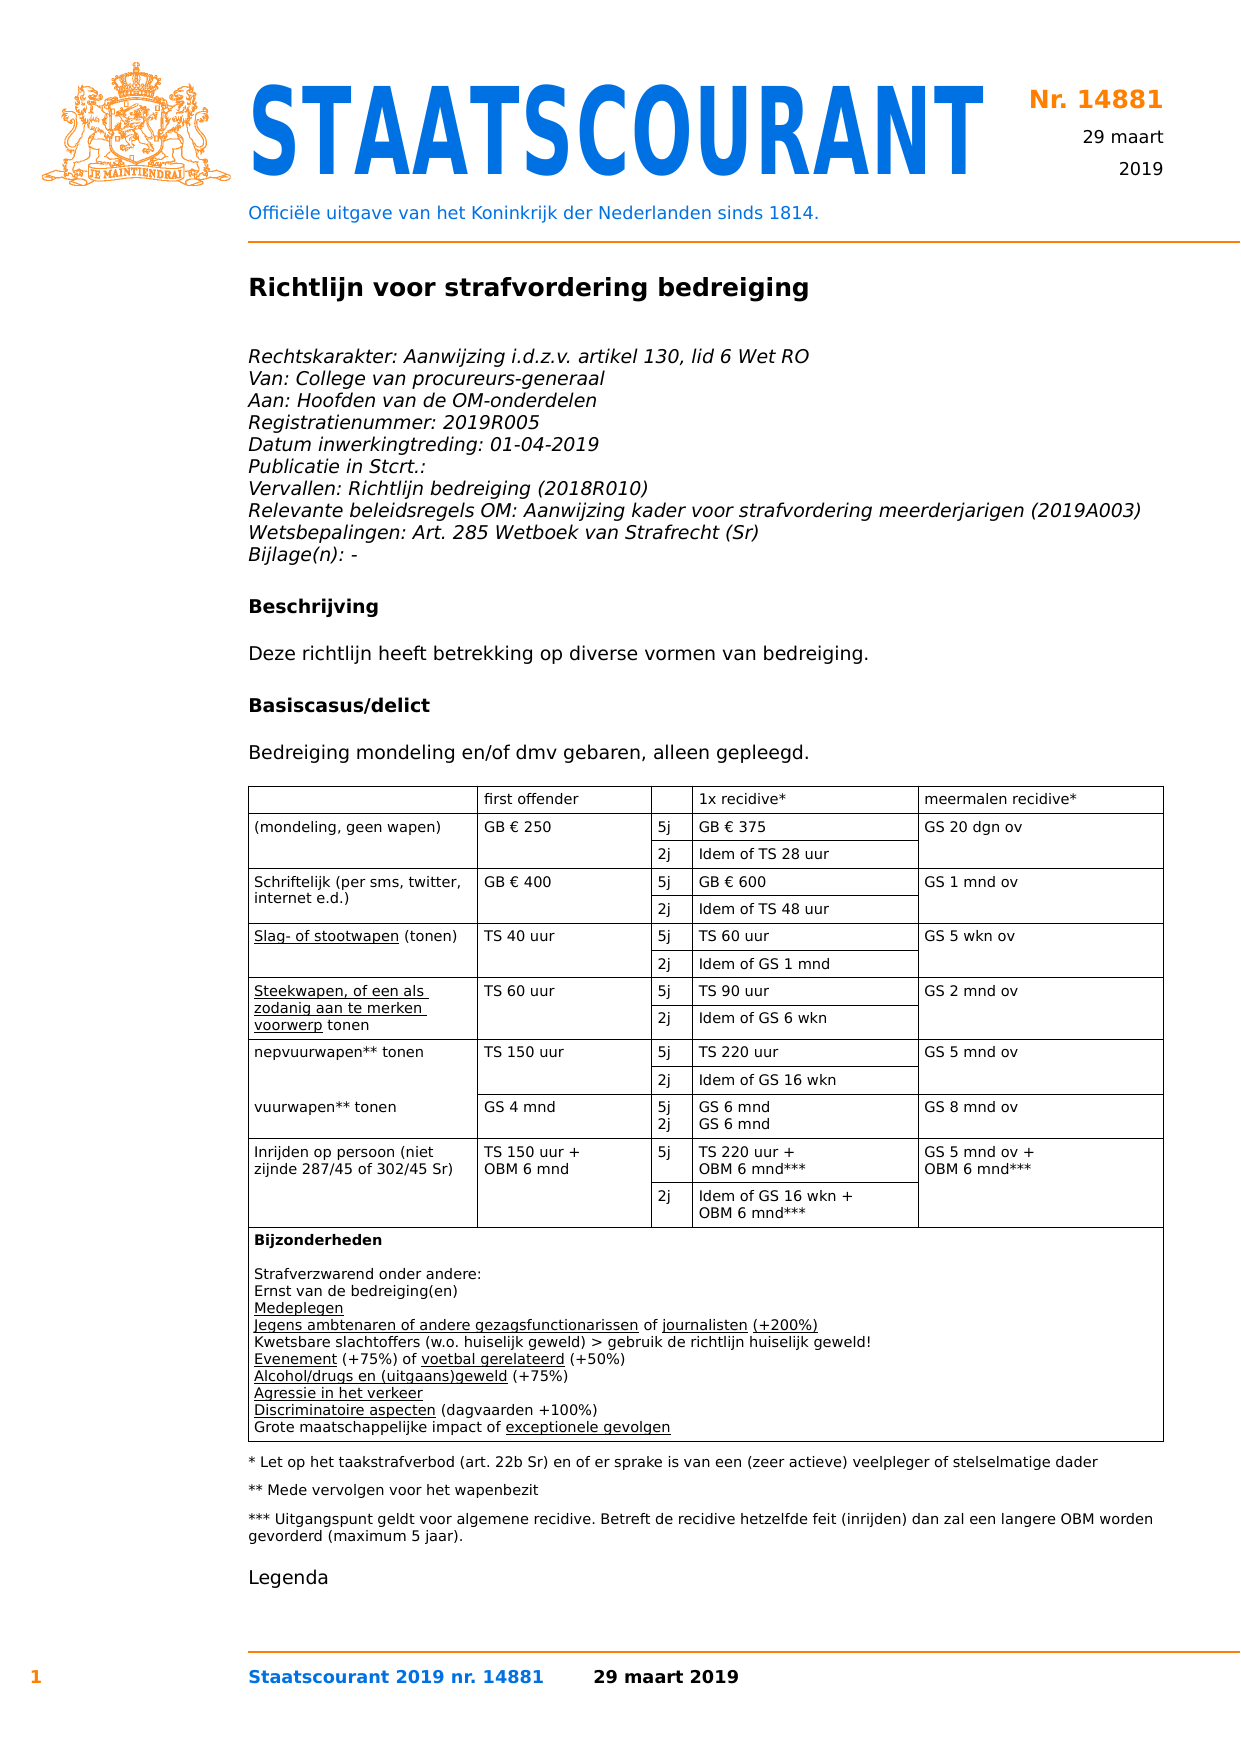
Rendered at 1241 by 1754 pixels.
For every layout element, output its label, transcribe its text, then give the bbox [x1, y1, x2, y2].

table_cell 2j [652, 1183, 692, 1227]
text Datum inwerkingtreding: 01-04-2019 [248, 434, 1163, 456]
table_cell Strafverzwarend onder andere: Ernst van de bedreiging(en) Medeplegen Jegens ambtenaren of andere gezagsfunctionarissen of journalisten (+200%) Kwetsbare slachtoffers (w.o. huiselijk geweld) > gebruik de richtlijn huiselijk geweld! Evenement (+75%) of voetbal gerelateerd (+50%) Alcohol/drugs en (uitgaans)geweld (+75%) Agressie in het verkeer Discriminatoire aspecten (dagvaarden +100%) Grote maatschappelijke impact of exceptionele gevolgen [249, 1266, 1163, 1441]
table_cell TS 150 uur + OBM 6 mnd [478, 1139, 651, 1227]
table_cell Inrijden op persoon (niet zijnde 287/45 of 302/45 Sr) [249, 1139, 477, 1227]
table_header meermalen recidive* [919, 787, 1163, 813]
table_cell Steekwapen, of een als zodanig aan te merken voorwerp tonen [249, 978, 477, 1039]
table_cell TS 150 uur [478, 1040, 651, 1093]
table_cell 2j [652, 1067, 692, 1093]
text Legenda [248, 1567, 1163, 1589]
table_cell 2j [652, 1006, 692, 1039]
text Bijlage(n): - [248, 544, 1163, 566]
table_cell GB € 400 [478, 869, 651, 922]
subtitle Richtlijn voor strafvordering bedreiging [248, 273, 1163, 302]
table_header [25, 62, 248, 241]
table_cell 2j [652, 841, 692, 868]
text Vervallen: Richtlijn bedreiging (2018R010) [248, 478, 1163, 500]
table_cell Idem of GS 16 wkn + OBM 6 mnd*** [693, 1183, 918, 1227]
table_cell 5j [652, 814, 692, 840]
table_cell 5j 2j [652, 1095, 692, 1138]
table_cell Idem of GS 6 wkn [693, 1006, 918, 1039]
table_header [249, 787, 477, 813]
table_cell TS 60 uur [478, 978, 651, 1039]
table_cell 2019 [998, 153, 1240, 203]
table_cell GB € 375 [693, 814, 918, 840]
table_cell Idem of TS 28 uur [693, 841, 918, 868]
table_cell vuurwapen** tonen [249, 1094, 477, 1138]
table_cell TS 90 uur [693, 978, 918, 1005]
text Aan: Hoofden van de OM-onderdelen [248, 390, 1163, 412]
subtitle Basiscasus/delict [248, 695, 1163, 717]
table_cell * Let op het taakstrafverbod (art. 22b Sr) en of er sprake is van een (zeer actieve) veelpleger of stelselmatige dader ** Mede vervolgen voor het wapenbezit *** Uitgangspunt geldt voor algemene recidive. Betreft de recidive hetzelfde feit (inrijden) dan zal een langere OBM worden gevorderd (maximum 5 jaar). [248, 1442, 1163, 1545]
table_cell nepvuurwapen** tonen [249, 1040, 477, 1093]
table_cell GS 5 mnd ov [919, 1040, 1163, 1093]
subtitle Beschrijving [248, 596, 1163, 618]
table_cell GB € 600 [693, 869, 918, 895]
table_header [652, 787, 692, 813]
table_cell Officiële uitgave van het Koninkrijk der Nederlanden sinds 1814. [248, 203, 1240, 241]
table_header STAATSCOURANT [248, 62, 998, 203]
table_cell TS 60 uur [693, 924, 918, 950]
table_cell (mondeling, geen wapen) [249, 814, 477, 868]
table_cell Bijzonderheden [249, 1228, 1163, 1249]
table_cell GS 5 mnd ov + OBM 6 mnd*** [919, 1139, 1163, 1227]
table_cell GB € 250 [478, 814, 651, 868]
text Rechtskarakter: Aanwijzing i.d.z.v. artikel 130, lid 6 Wet RO [248, 346, 1163, 368]
table_header 1x recidive* [693, 787, 918, 813]
text Van: College van procureurs-generaal [248, 368, 1163, 390]
table_cell Idem of TS 48 uur [693, 896, 918, 922]
table_cell GS 4 mnd [478, 1095, 651, 1138]
text Publicatie in Stcrt.: [248, 456, 1163, 478]
text Relevante beleidsregels OM: Aanwijzing kader voor strafvordering meerderjarigen (2019A003) [248, 500, 1163, 522]
table_cell [249, 1249, 1163, 1266]
table_cell GS 6 mnd GS 6 mnd [693, 1095, 918, 1138]
table_cell 2j [652, 896, 692, 922]
table_cell GS 5 wkn ov [919, 924, 1163, 977]
table_cell Idem of GS 16 wkn [693, 1067, 918, 1093]
text Wetsbepalingen: Art. 285 Wetboek van Strafrecht (Sr) [248, 522, 1163, 544]
table_cell TS 40 uur [478, 924, 651, 977]
text Deze richtlijn heeft betrekking op diverse vormen van bedreiging. [248, 643, 1163, 665]
table_cell GS 20 dgn ov [919, 814, 1163, 868]
text Bedreiging mondeling en/of dmv gebaren, alleen gepleegd. [248, 742, 1163, 764]
table_cell 5j [652, 978, 692, 1005]
table_cell Idem of GS 1 mnd [693, 951, 918, 977]
table_cell GS 2 mnd ov [919, 978, 1163, 1039]
table_cell TS 220 uur [693, 1040, 918, 1066]
table_header Nr. 14881 [998, 62, 1240, 121]
table_cell GS 8 mnd ov [919, 1095, 1163, 1138]
table_cell TS 220 uur + OBM 6 mnd*** [693, 1139, 918, 1182]
table_cell 29 maart [998, 121, 1240, 153]
table_cell 5j [652, 869, 692, 895]
table_cell 2j [652, 951, 692, 977]
table_cell Schriftelijk (per sms, twitter, internet e.d.) [249, 869, 477, 922]
text Registratienummer: 2019R005 [248, 412, 1163, 434]
table_header first offender [478, 787, 651, 813]
table_cell Slag- of stootwapen (tonen) [249, 924, 477, 977]
table_cell 5j [652, 1040, 692, 1066]
table_cell 5j [652, 924, 692, 950]
table_cell 5j [652, 1139, 692, 1182]
table_cell GS 1 mnd ov [919, 869, 1163, 922]
picture [41, 62, 231, 186]
